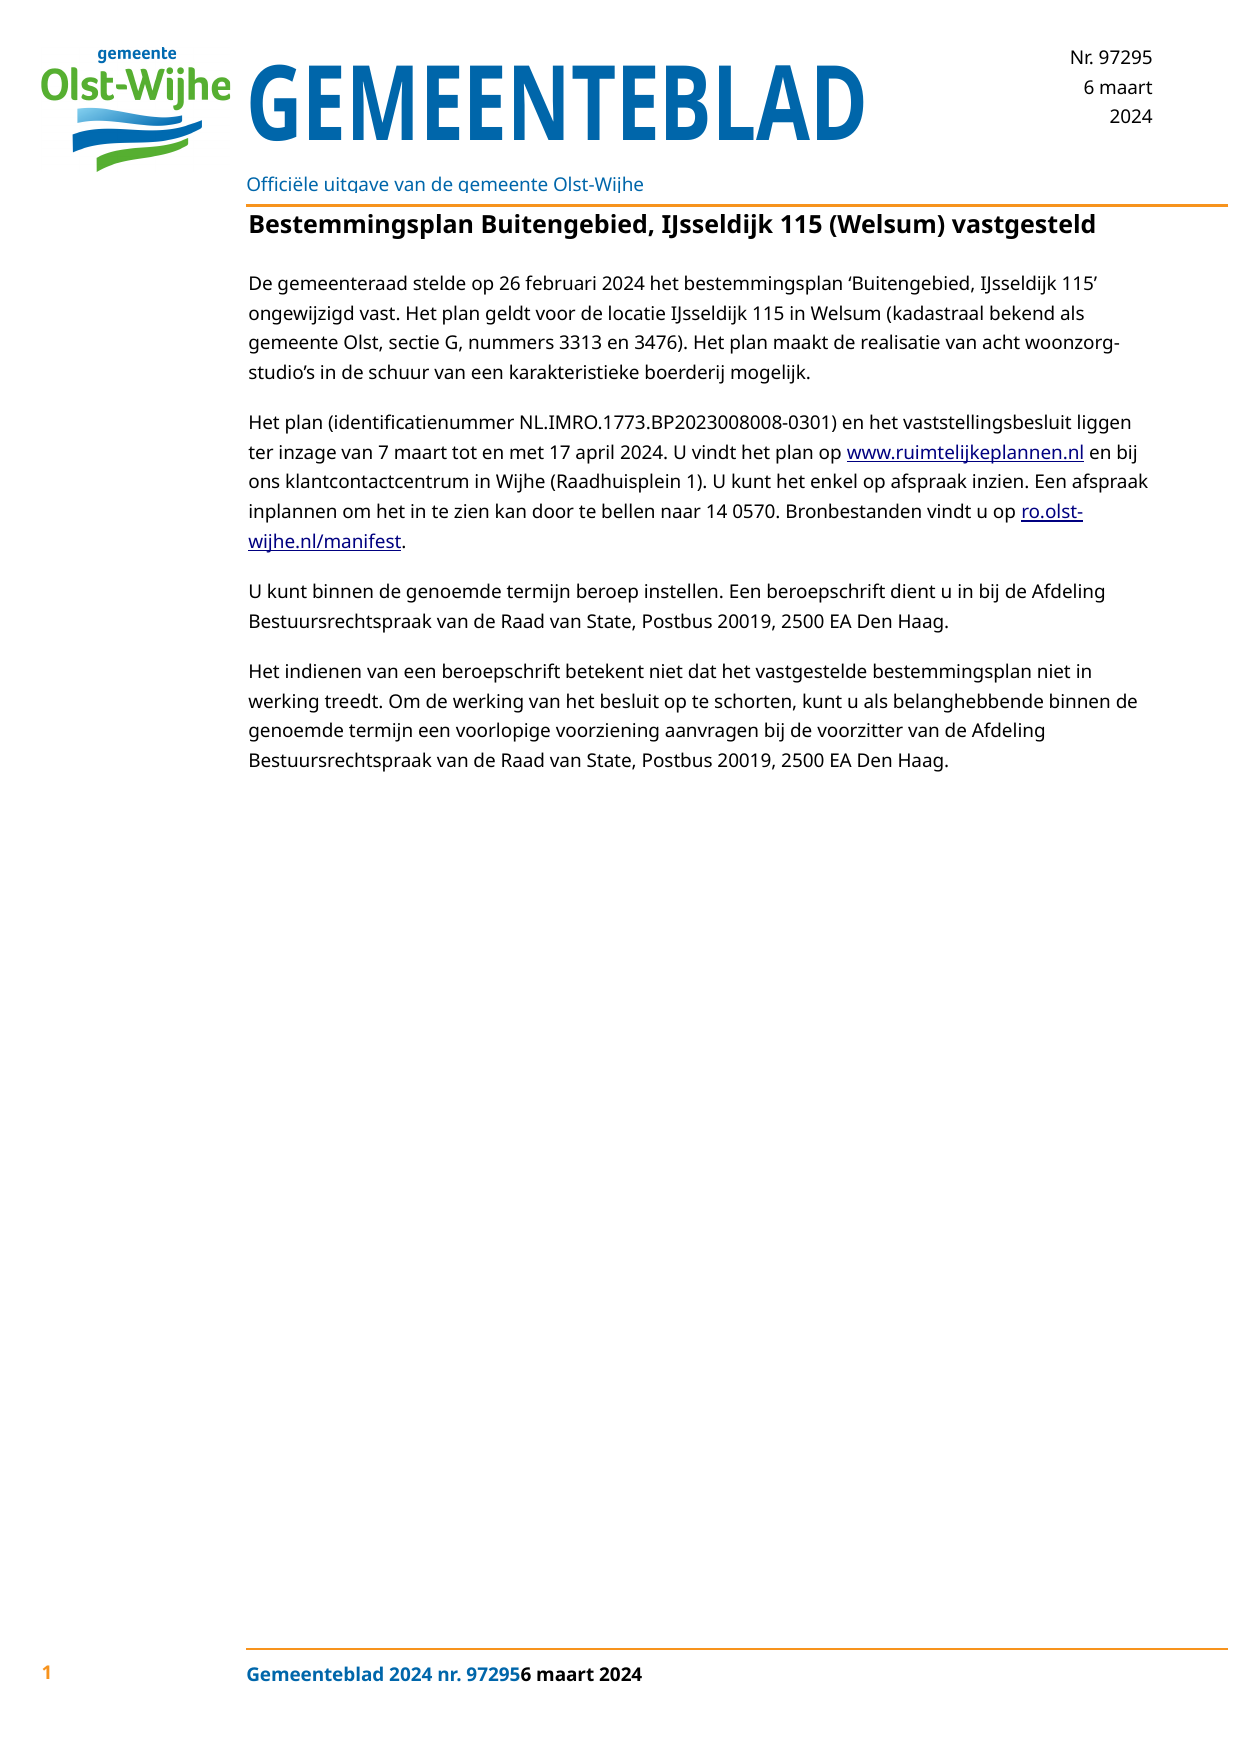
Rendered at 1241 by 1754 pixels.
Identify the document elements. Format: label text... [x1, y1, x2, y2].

text Bestemmingsplan Buitengebied, IJsseldijk 115 (Welsum) vastgesteld [248, 207, 1152, 241]
text Het indienen van een beroepschrift betekent niet dat het vastgestelde bestemmingsplan niet in werking treedt. Om de werking van het besluit op te schorten, kunt u als belanghebbende binnen de genoemde termijn een voorlopige voorziening aanvragen bij de voorzitter van de Afdeling Bestuursrechtspraak van de Raad van State, Postbus 20019, 2500 EA Den Haag. [248, 658, 1152, 773]
picture [41, 47, 231, 172]
text U kunt binnen de genoemde termijn beroep instellen. Een beroepschrift dient u in bij de Afdeling Bestuursrechtspraak van de Raad van State, Postbus 20019, 2500 EA Den Haag. [248, 578, 1152, 633]
text De gemeenteraad stelde op 26 februari 2024 het bestemmingsplan ‘Buitengebied, IJsseldijk 115’ ongewijzigd vast. Het plan geldt voor de locatie IJsseldijk 115 in Welsum (kadastraal bekend als gemeente Olst, sectie G, nummers 3313 en 3476). Het plan maakt de realisatie van acht woonzorg-studio’s in de schuur van een karakteristieke boerderij mogelijk. [248, 270, 1152, 385]
text Het plan (identificatienummer NL.IMRO.1773.BP2023008008-0301) en het vaststellingsbesluit liggen ter inzage van 7 maart tot en met 17 april 2024. U vindt het plan op www.ruimtelijkeplannen.nl en bij ons klantcontactcentrum in Wijhe (Raadhuisplein 1). U kunt het enkel op afspraak inzien. Een afspraak inplannen om het in te zien kan door te bellen naar 14 0570. Bronbestanden vindt u op ro.olst-wijhe.nl/manifest. [248, 409, 1152, 553]
